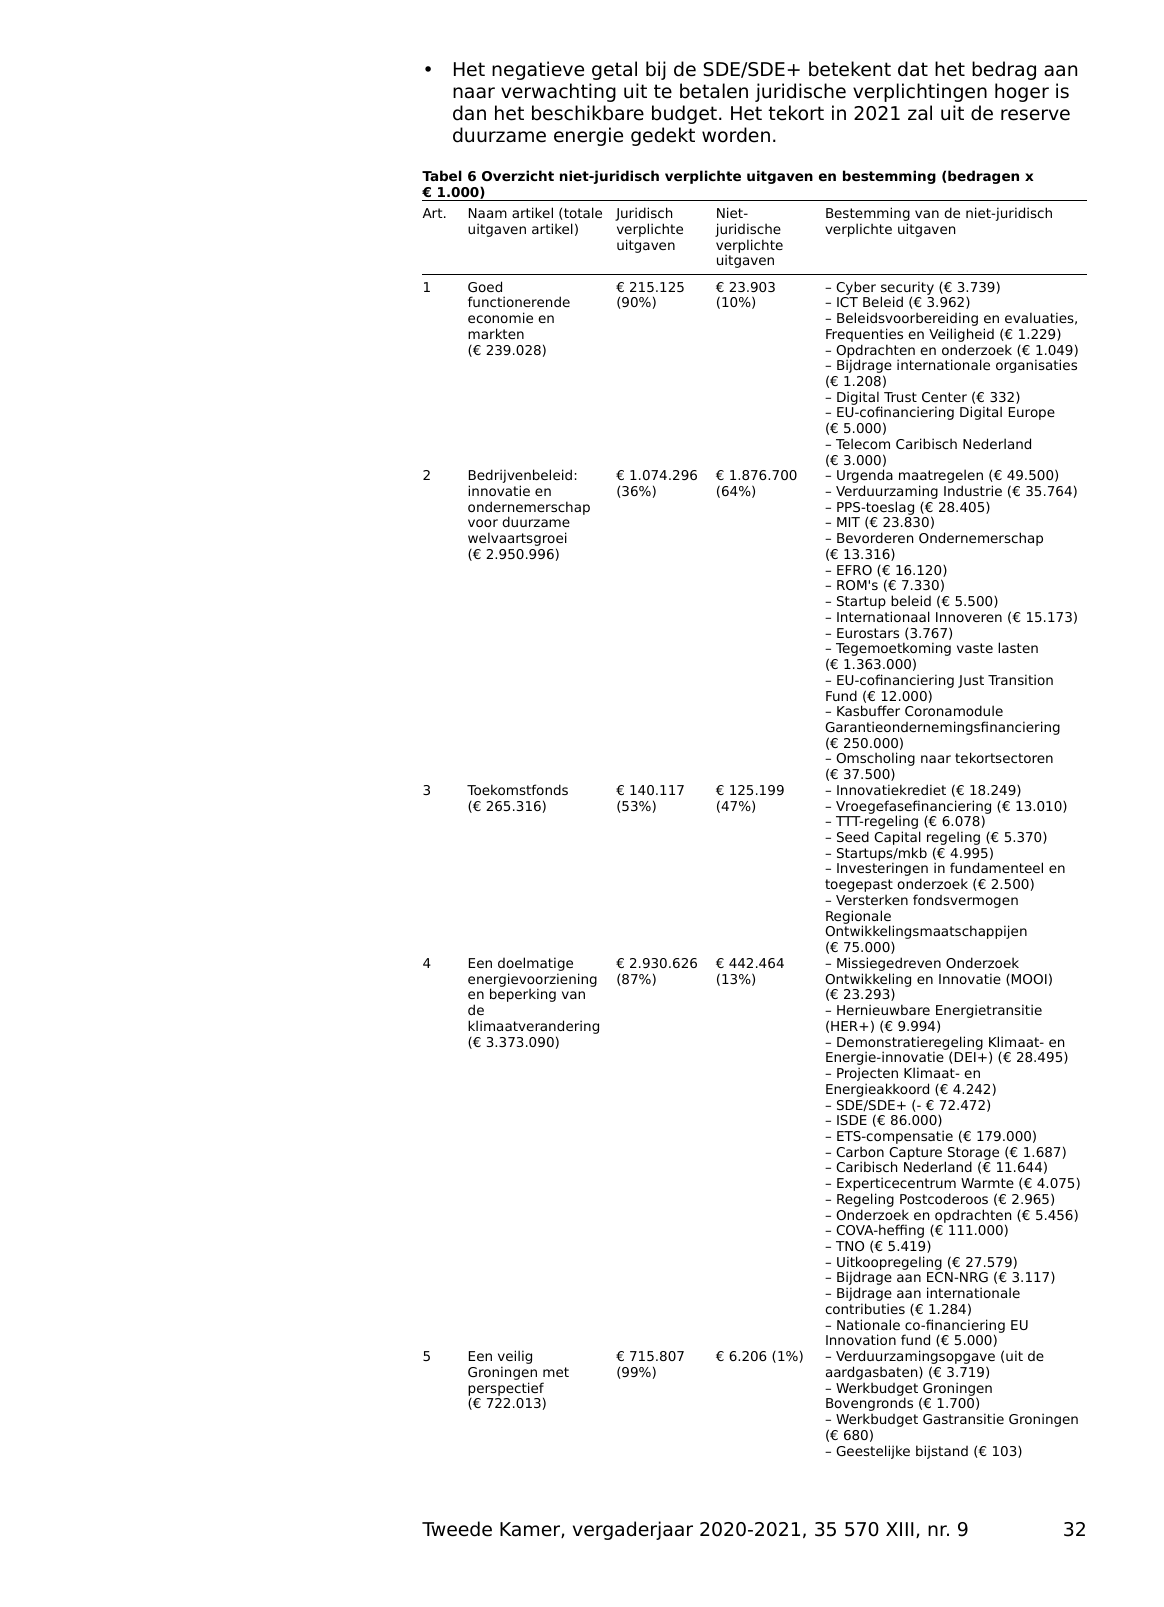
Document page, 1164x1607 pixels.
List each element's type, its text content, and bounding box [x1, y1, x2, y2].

table_cell € 715.807 (99%) [610, 1349, 709, 1459]
table_cell – Missiegedreven Onderzoek Ontwikkeling en Innovatie (MOOI) (€ 23.293) – Hernieuwbare Energietransitie (HER+) (€ 9.994) – Demonstratieregeling Klimaat- en Energie-innovatie (DEI+) (€ 28.495) – Projecten Klimaat- en Energieakkoord (€ 4.242) – SDE/SDE+ (- € 72.472) – ISDE (€ 86.000) – ETS-compensatie (€ 179.000) – Carbon Capture Storage (€ 1.687) – Caribisch Nederland (€ 11.644) – Experticecentrum Warmte (€ 4.075) – Regeling Postcoderoos (€ 2.965) – Onderzoek en opdrachten (€ 5.456) – COVA-heffing (€ 111.000) – TNO (€ 5.419) – Uitkoopregeling (€ 27.579) – Bijdrage aan ECN-NRG (€ 3.117) – Bijdrage aan internationale contributies (€ 1.284) – Nationale co-financiering EU Innovation fund (€ 5.000) [819, 956, 1087, 1349]
table_cell € 125.199 (47%) [710, 783, 819, 956]
table_cell Bestemming van de niet-juridisch verplichte uitgaven [819, 201, 1087, 274]
table_cell Art. [422, 201, 461, 274]
table_cell € 215.125 (90%) [610, 275, 709, 468]
table_cell 3 [422, 783, 461, 956]
table_cell – Urgenda maatregelen (€ 49.500) – Verduurzaming Industrie (€ 35.764) – PPS-toeslag (€ 28.405) – MIT (€ 23.830) – Bevorderen Ondernemerschap (€ 13.316) – EFRO (€ 16.120) – ROM's (€ 7.330) – Startup beleid (€ 5.500) – Internationaal Innoveren (€ 15.173) – Eurostars (3.767) – Tegemoetkoming vaste lasten (€ 1.363.000) – EU-cofinanciering Just Transition Fund (€ 12.000) – Kasbuffer Coronamodule Garantieondernemingsfinanciering (€ 250.000) – Omscholing naar tekortsectoren (€ 37.500) [819, 468, 1087, 783]
table_cell Een doelmatige energievoorziening en beperking van de klimaatverandering (€ 3.373.090) [461, 956, 610, 1349]
table_header Tabel 6 Overzicht niet-juridisch verplichte uitgaven en bestemming (bedragen x € 1.000) [422, 169, 1087, 200]
table_cell € 1.074.296 (36%) [610, 468, 709, 783]
table_cell € 140.117 (53%) [610, 783, 709, 956]
table_cell – Innovatiekrediet (€ 18.249) – Vroegefasefinanciering (€ 13.010) – TTT-regeling (€ 6.078) – Seed Capital regeling (€ 5.370) – Startups/mkb (€ 4.995) – Investeringen in fundamenteel en toegepast onderzoek (€ 2.500) – Versterken fondsvermogen Regionale Ontwikkelingsmaatschappijen (€ 75.000) [819, 783, 1087, 956]
table_cell – Cyber security (€ 3.739) – ICT Beleid (€ 3.962) – Beleidsvoorbereiding en evaluaties, Frequenties en Veiligheid (€ 1.229) – Opdrachten en onderzoek (€ 1.049) – Bijdrage internationale organisaties (€ 1.208) – Digital Trust Center (€ 332) – EU-cofinanciering Digital Europe (€ 5.000) – Telecom Caribisch Nederland (€ 3.000) [819, 275, 1087, 468]
table_cell € 6.206 (1%) [710, 1349, 819, 1459]
table_cell Toekomstfonds (€ 265.316) [461, 783, 610, 956]
table_cell 1 [422, 275, 461, 468]
table_cell € 1.876.700 (64%) [710, 468, 819, 783]
table_cell € 442.464 (13%) [710, 956, 819, 1349]
table_cell € 2.930.626 (87%) [610, 956, 709, 1349]
table_cell Juridisch verplichte uitgaven [610, 201, 709, 274]
table_cell Niet-juridische verplichte uitgaven [710, 201, 819, 274]
table_cell 2 [422, 468, 461, 783]
table_cell € 23.903 (10%) [710, 275, 819, 468]
table_cell Bedrijvenbeleid: innovatie en ondernemerschap voor duurzame welvaartsgroei (€ 2.950.996) [461, 468, 610, 783]
text • Het negatieve getal bij de SDE/SDE+ betekent dat het bedrag aan naar verwachting uit te betalen juridische verplichtingen hoger is dan het beschikbare budget. Het tekort in 2021 zal uit de reserve duurzame energie gedekt worden. [422, 59, 1087, 147]
table_cell Naam artikel (totale uitgaven artikel) [461, 201, 610, 274]
table_cell Goed functionerende economie en markten (€ 239.028) [461, 275, 610, 468]
table_cell 5 [422, 1349, 461, 1459]
table_cell – Verduurzamingsopgave (uit de aardgasbaten) (€ 3.719) – Werkbudget Groningen Bovengronds (€ 1.700) – Werkbudget Gastransitie Groningen (€ 680) – Geestelijke bijstand (€ 103) [819, 1349, 1087, 1459]
table_cell 4 [422, 956, 461, 1349]
table_cell Een veilig Groningen met perspectief (€ 722.013) [461, 1349, 610, 1459]
